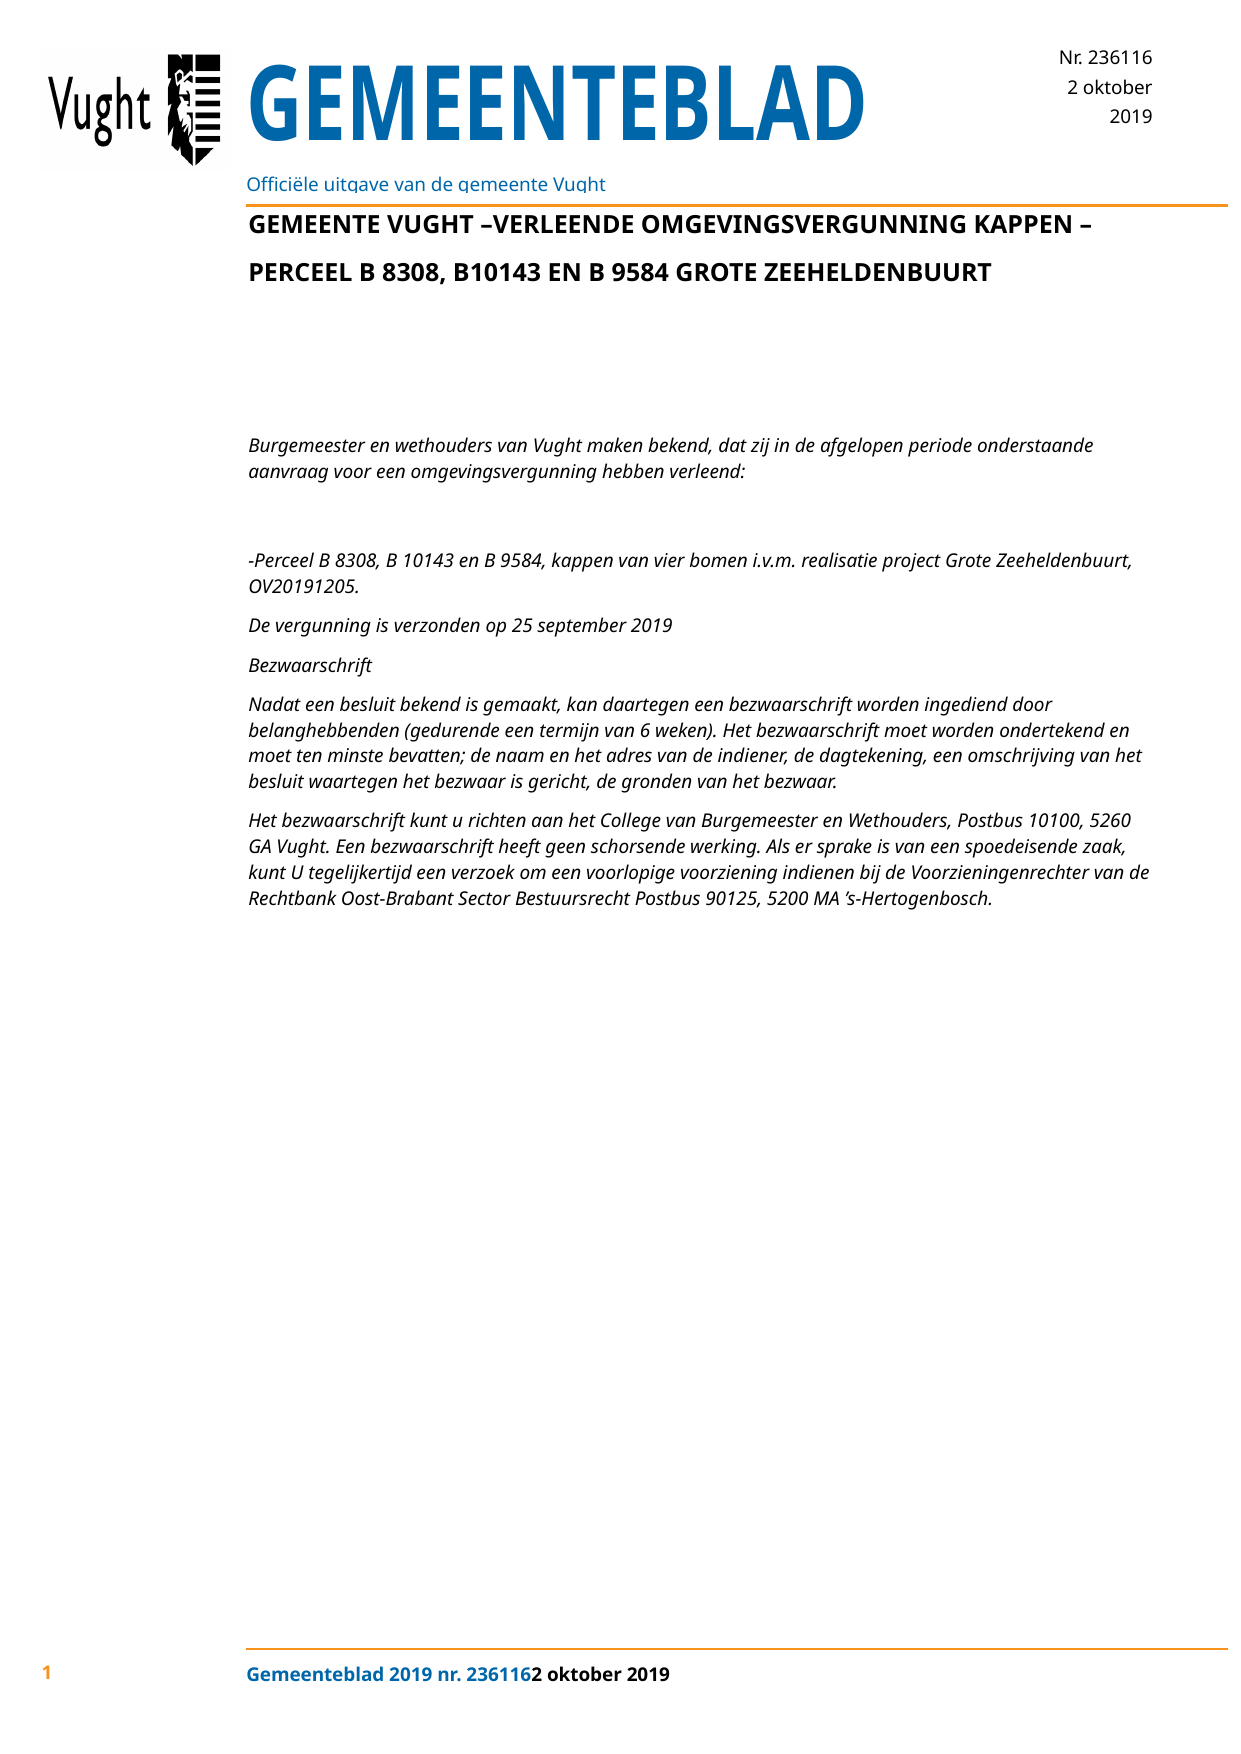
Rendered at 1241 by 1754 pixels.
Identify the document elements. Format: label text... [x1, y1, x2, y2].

text Bezwaarschrift [248, 652, 1152, 678]
text De vergunning is verzonden op 25 september 2019 [248, 613, 1152, 638]
text Nadat een besluit bekend is gemaakt, kan daartegen een bezwaarschrift worden ingediend door belanghebbenden (gedurende een termijn van 6 weken). Het bezwaarschrift moet worden ondertekend en moet ten minste bevatten; de naam en het adres van de indiener, de dagtekening, een omschrijving van het besluit waartegen het bezwaar is gericht, de gronden van het bezwaar. [248, 691, 1152, 794]
text Burgemeester en wethouders van Vught maken bekend, dat zij in de afgelopen periode onderstaande aanvraag voor een omgevingsvergunning hebben verleend: [248, 432, 1152, 484]
text -Perceel B 8308, B 10143 en B 9584, kappen van vier bomen i.v.m. realisatie project Grote Zeeheldenbuurt, OV20191205. [248, 548, 1152, 599]
text Het bezwaarschrift kunt u richten aan het College van Burgemeester en Wethouders, Postbus 10100, 5260 GA Vught. Een bezwaarschrift heeft geen schorsende werking. Als er sprake is van een spoedeisende zaak, kunt U tegelijkertijd een verzoek om een voorlopige voorziening indienen bij de Voorzieningenrechter van de Rechtbank Oost-Brabant Sector Bestuursrecht Postbus 90125, 5200 MA ’s-Hertogenbosch. [248, 808, 1152, 911]
picture [41, 47, 231, 172]
text GEMEENTE VUGHT –VERLEENDE OMGEVINGSVERGUNNING KAPPEN – PERCEEL B 8308, B10143 EN B 9584 GROTE ZEEHELDENBUURT [248, 207, 1152, 288]
